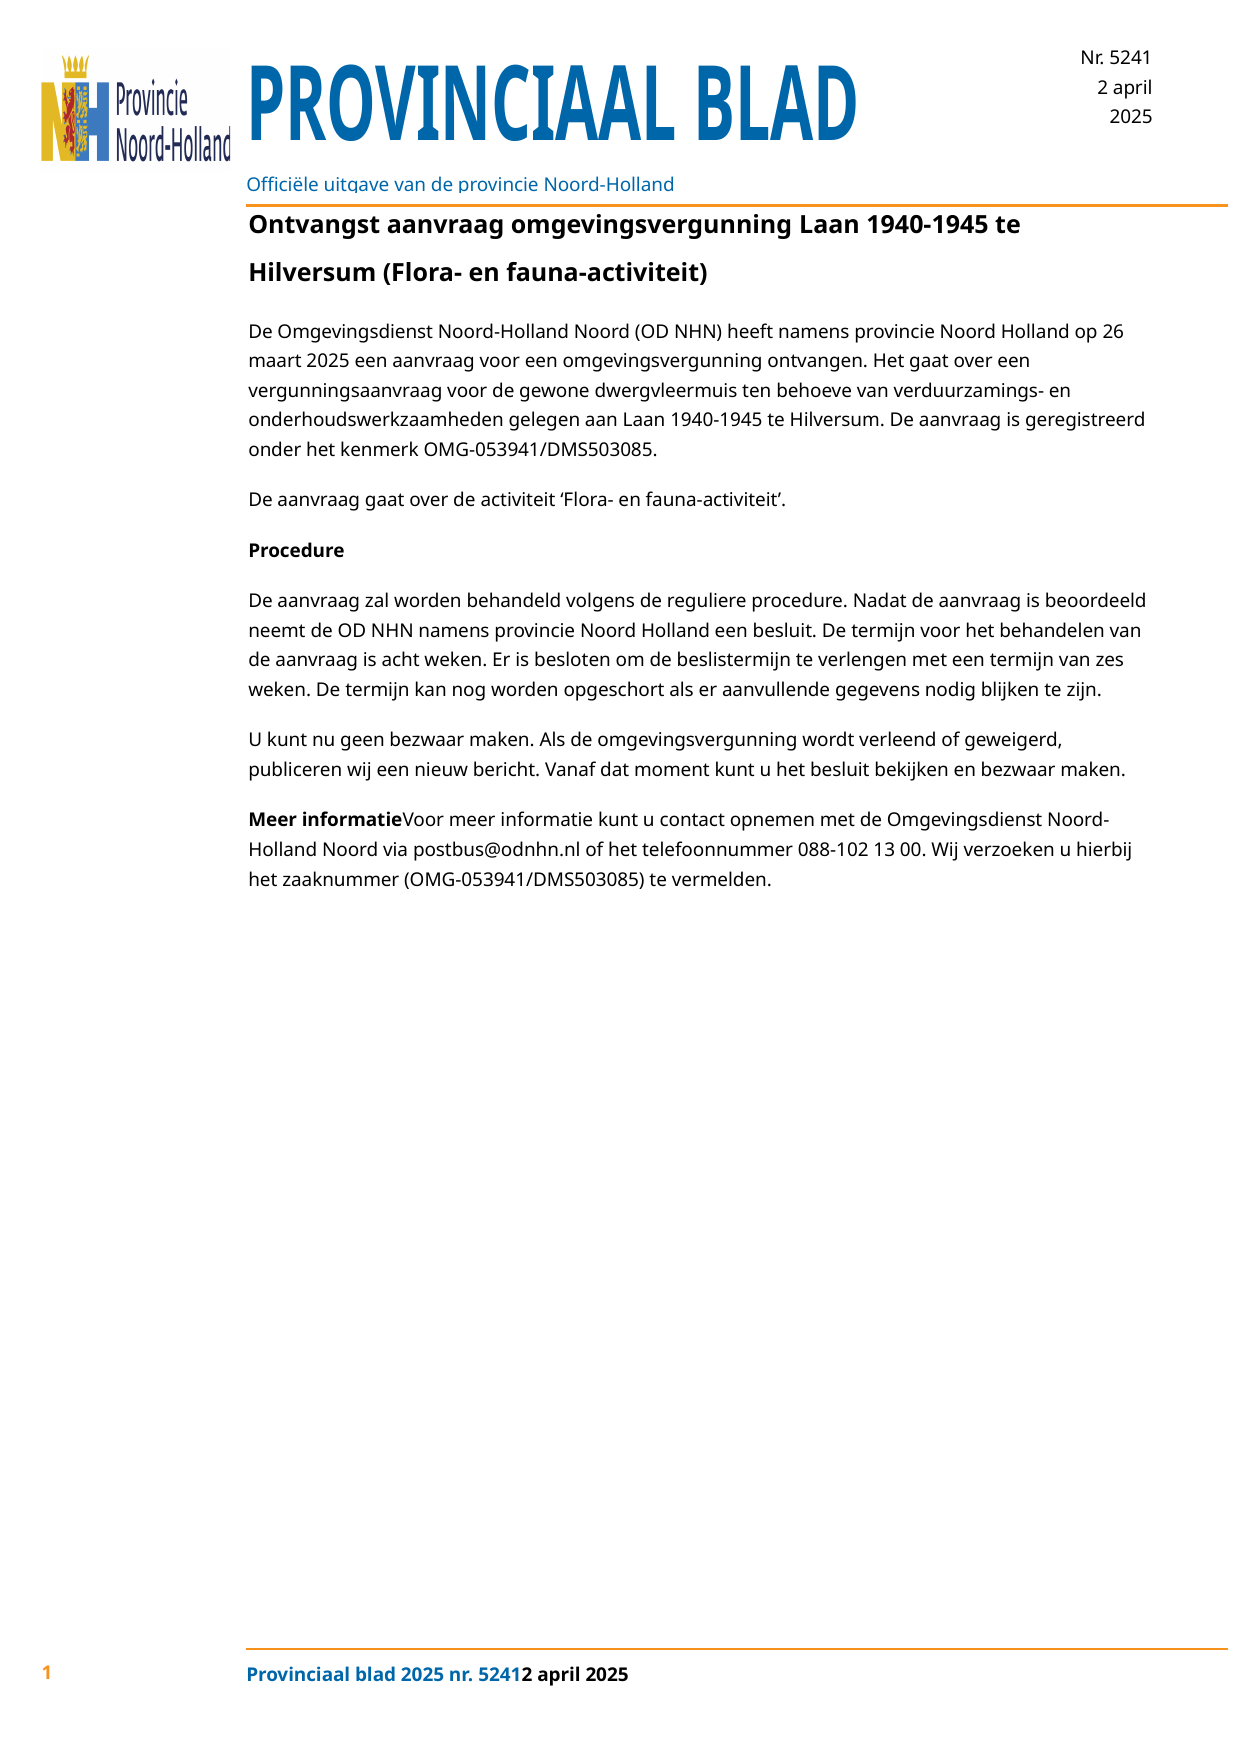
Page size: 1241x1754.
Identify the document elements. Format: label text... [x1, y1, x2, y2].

text De aanvraag gaat over de activiteit ‘Flora- en fauna-activiteit’. [248, 487, 1152, 512]
text U kunt nu geen bezwaar maken. Als de omgevingsvergunning wordt verleend of geweigerd, publiceren wij een nieuw bericht. Vanaf dat moment kunt u het besluit bekijken en bezwaar maken. [248, 727, 1152, 782]
text De Omgevingsdienst Noord-Holland Noord (OD NHN) heeft namens provincie Noord Holland op 26 maart 2025 een aanvraag voor een omgevingsvergunning ontvangen. Het gaat over een vergunningsaanvraag voor de gewone dwergvleermuis ten behoeve van verduurzamings- en onderhoudswerkzaamheden gelegen aan Laan 1940-1945 te Hilversum. De aanvraag is geregistreerd onder het kenmerk OMG-053941/DMS503085. [248, 318, 1152, 462]
text Procedure [248, 537, 1152, 563]
text Ontvangst aanvraag omgevingsvergunning Laan 1940-1945 te Hilversum (Flora- en fauna-activiteit) [248, 207, 1152, 288]
text Meer informatieVoor meer informatie kunt u contact opnemen met de Omgevingsdienst Noord-Holland Noord via postbus@odnhn.nl of het telefoonnummer 088-102 13 00. Wij verzoeken u hierbij het zaaknummer (OMG-053941/DMS503085) te vermelden. [248, 807, 1152, 892]
text De aanvraag zal worden behandeld volgens de reguliere procedure. Nadat de aanvraag is beoordeeld neemt de OD NHN namens provincie Noord Holland een besluit. De termijn voor het behandelen van de aanvraag is acht weken. Er is besloten om de beslistermijn te verlengen met een termijn van zes weken. De termijn kan nog worden opgeschort als er aanvullende gegevens nodig blijken te zijn. [248, 587, 1152, 702]
picture [41, 47, 231, 172]
